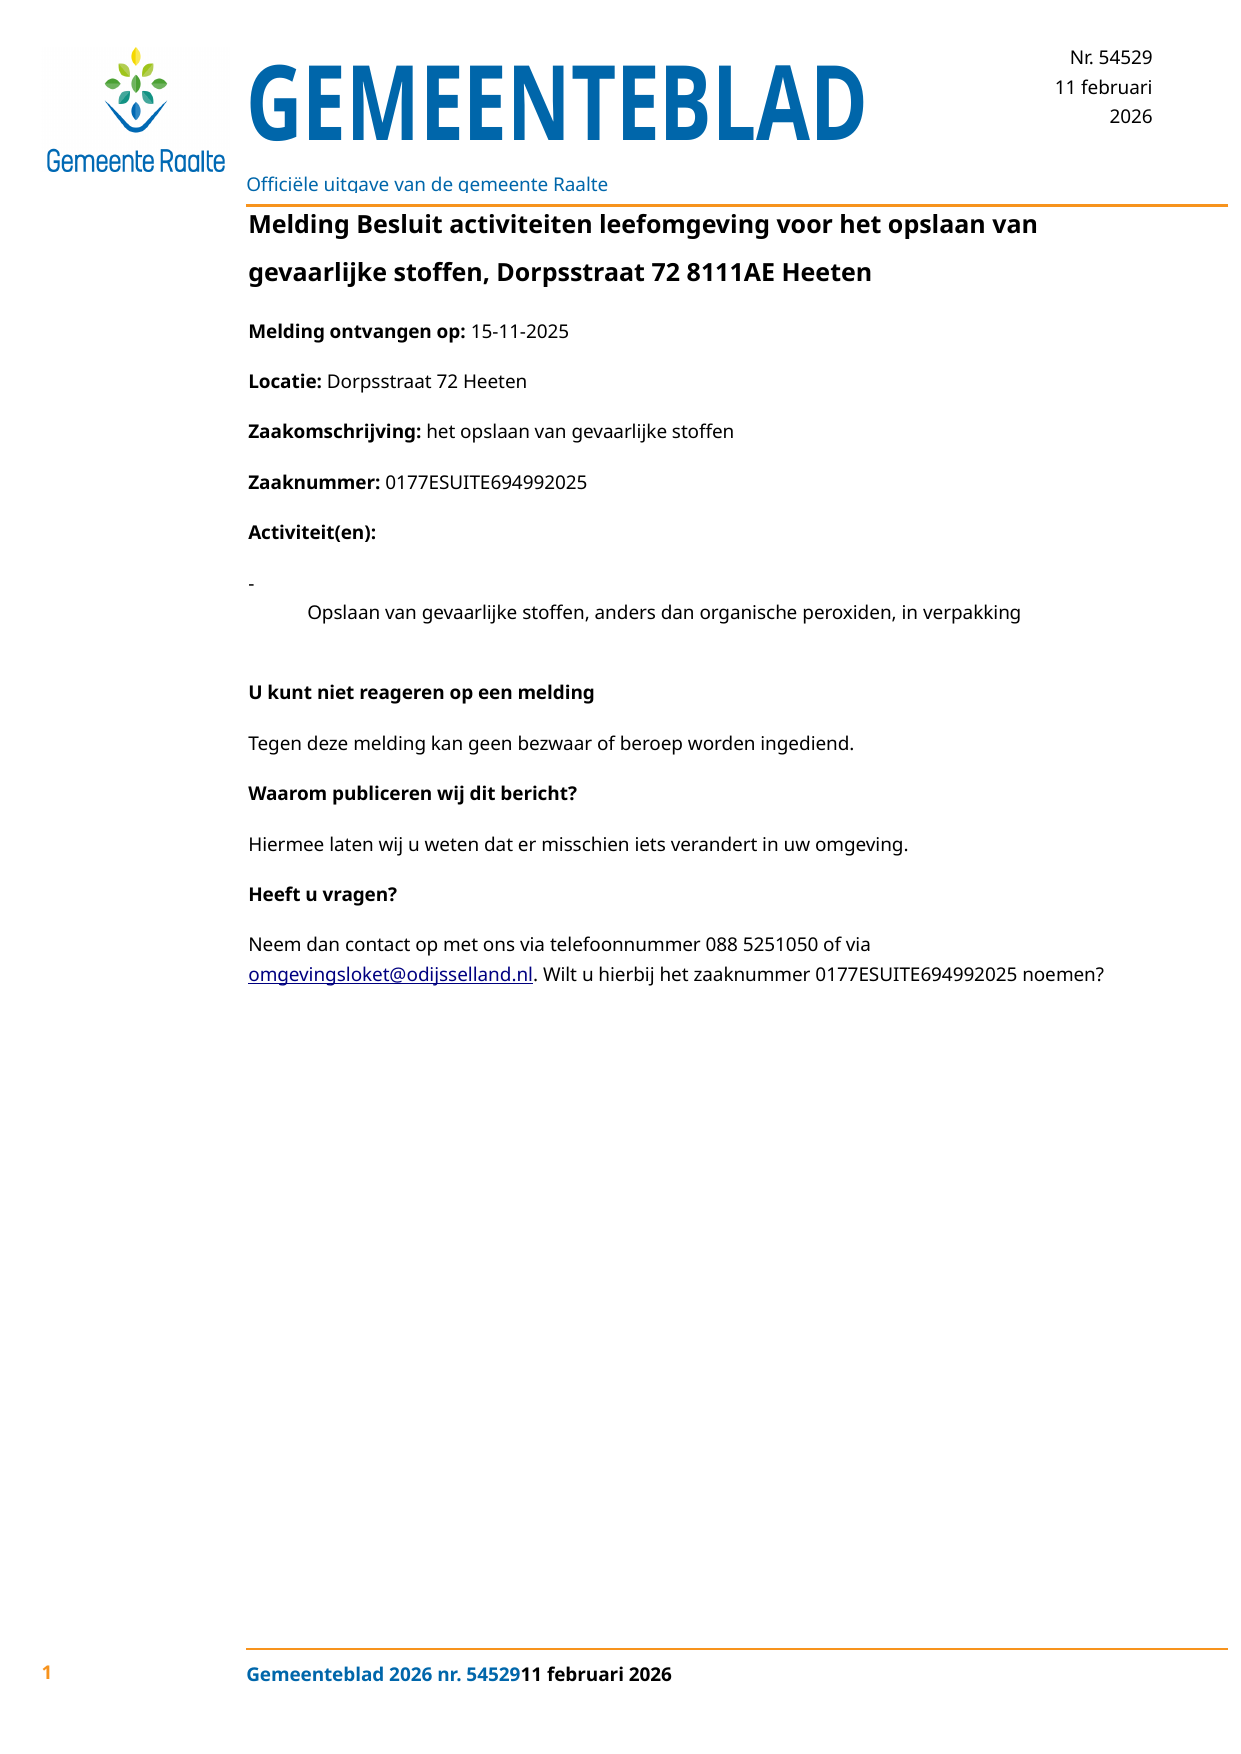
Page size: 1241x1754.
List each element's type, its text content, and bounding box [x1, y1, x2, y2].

text Melding ontvangen op: 15-11-2025 [248, 318, 1152, 344]
list Opslaan van gevaarlijke stoffen, anders dan organische peroxiden, in verpakking [248, 599, 1152, 625]
picture [41, 47, 231, 172]
text Waarom publiceren wij dit bericht? [248, 780, 1152, 806]
text Melding Besluit activiteiten leefomgeving voor het opslaan van gevaarlijke stoffen, Dorpsstraat 72 8111AE Heeten [248, 207, 1152, 288]
text Hiermee laten wij u weten dat er misschien iets verandert in uw omgeving. [248, 831, 1152, 857]
text Heeft u vragen? [248, 881, 1152, 907]
text Zaakomschrijving: het opslaan van gevaarlijke stoffen [248, 419, 1152, 444]
text Neem dan contact op met ons via telefoonnummer 088 5251050 of via omgevingsloket@odijsselland.nl. Wilt u hierbij het zaaknummer 0177ESUITE694992025 noemen? [248, 932, 1152, 987]
text Tegen deze melding kan geen bezwaar of beroep worden ingediend. [248, 730, 1152, 756]
text Zaaknummer: 0177ESUITE694992025 [248, 469, 1152, 495]
text Locatie: Dorpsstraat 72 Heeten [248, 368, 1152, 394]
text Activiteit(en): [248, 519, 1152, 545]
text U kunt niet reageren op een melding [248, 679, 1152, 705]
